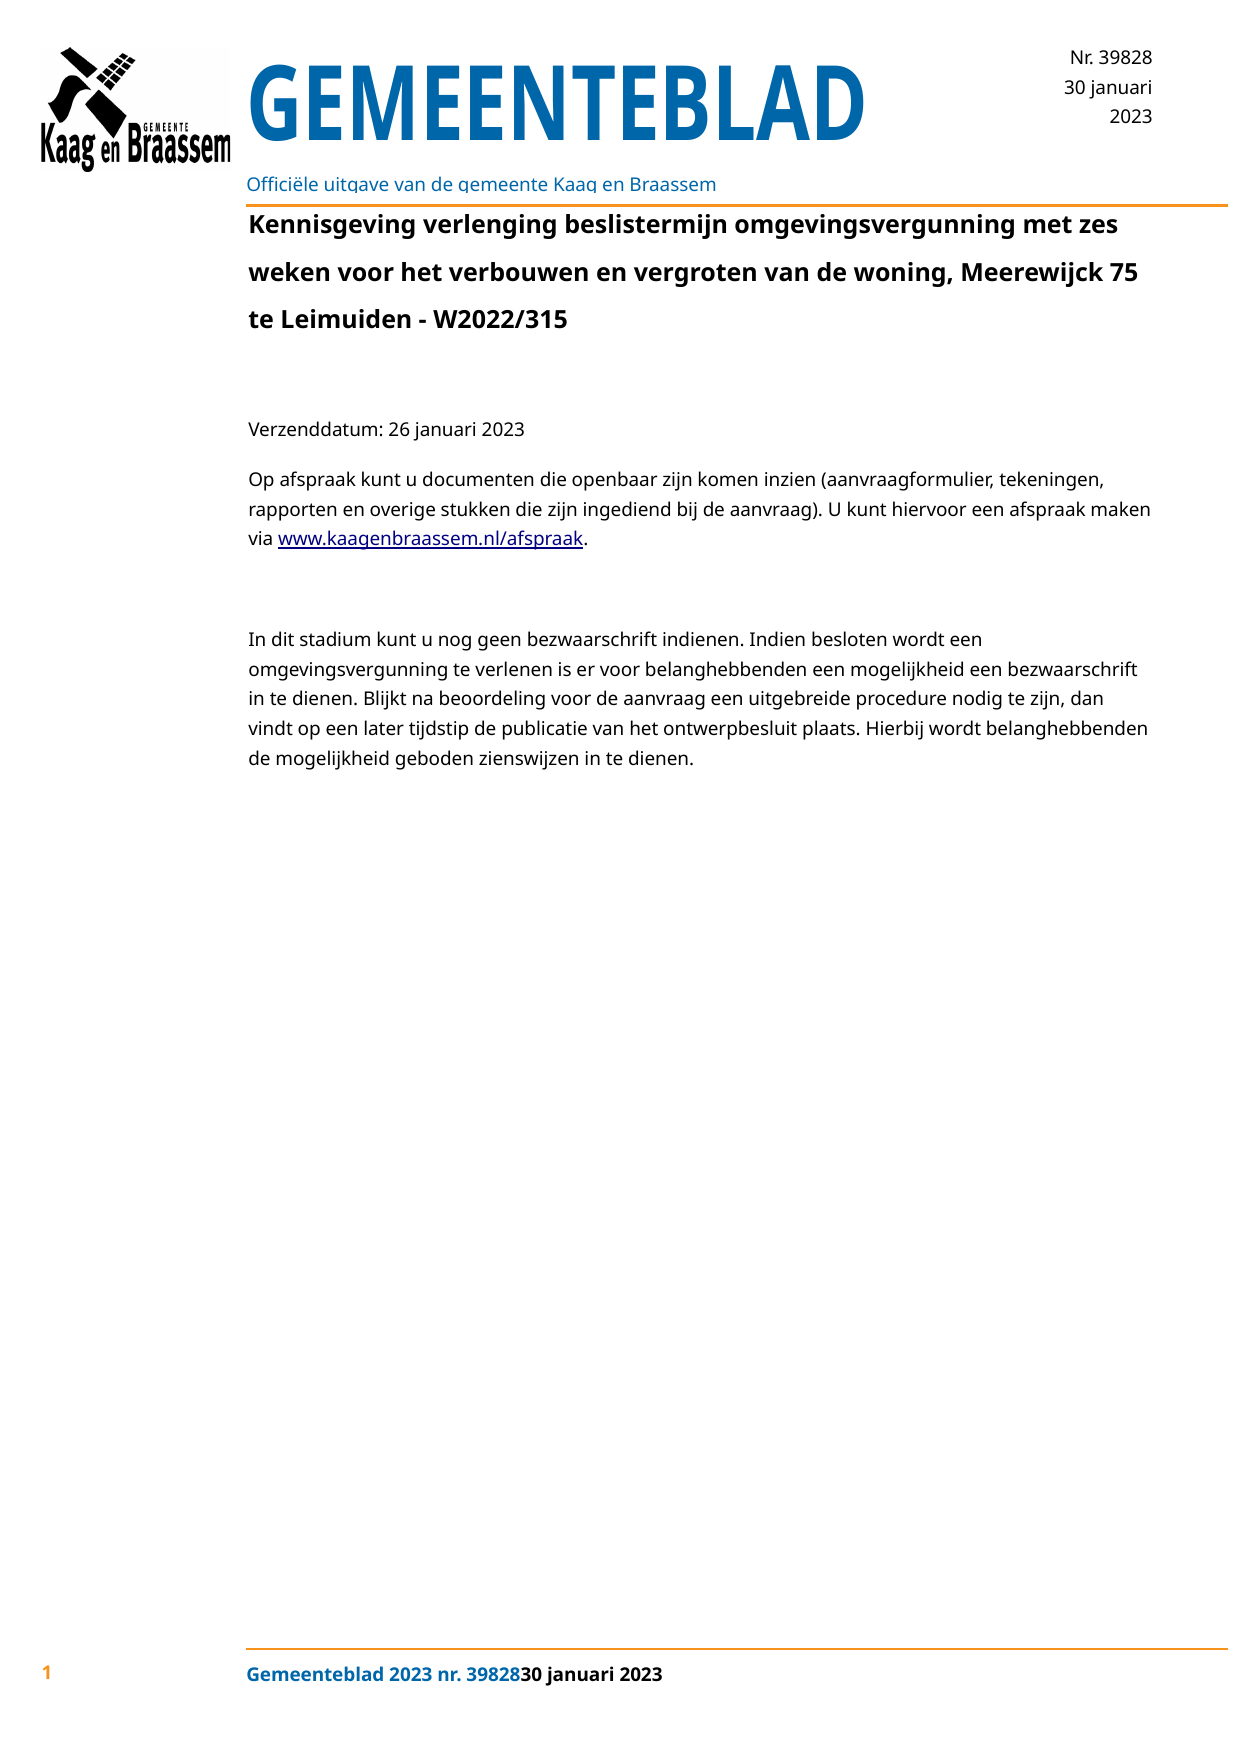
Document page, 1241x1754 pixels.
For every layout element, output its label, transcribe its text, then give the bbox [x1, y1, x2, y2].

text Op afspraak kunt u documenten die openbaar zijn komen inzien (aanvraagformulier, tekeningen, rapporten en overige stukken die zijn ingediend bij de aanvraag). U kunt hiervoor een afspraak maken via www.kaagenbraassem.nl/afspraak. [248, 466, 1152, 551]
text In dit stadium kunt u nog geen bezwaarschrift indienen. Indien besloten wordt een omgevingsvergunning te verlenen is er voor belanghebbenden een mogelijkheid een bezwaarschrift in te dienen. Blijkt na beoordeling voor de aanvraag een uitgebreide procedure nodig te zijn, dan vindt op een later tijdstip de publicatie van het ontwerpbesluit plaats. Hierbij wordt belanghebbenden de mogelijkheid geboden zienswijzen in te dienen. [248, 626, 1152, 770]
text Verzenddatum: 26 januari 2023 [248, 416, 1152, 442]
picture [41, 47, 231, 172]
text Kennisgeving verlenging beslistermijn omgevingsvergunning met zes weken voor het verbouwen en vergroten van de woning, Meerewijck 75 te Leimuiden - W2022/315 [248, 207, 1152, 336]
